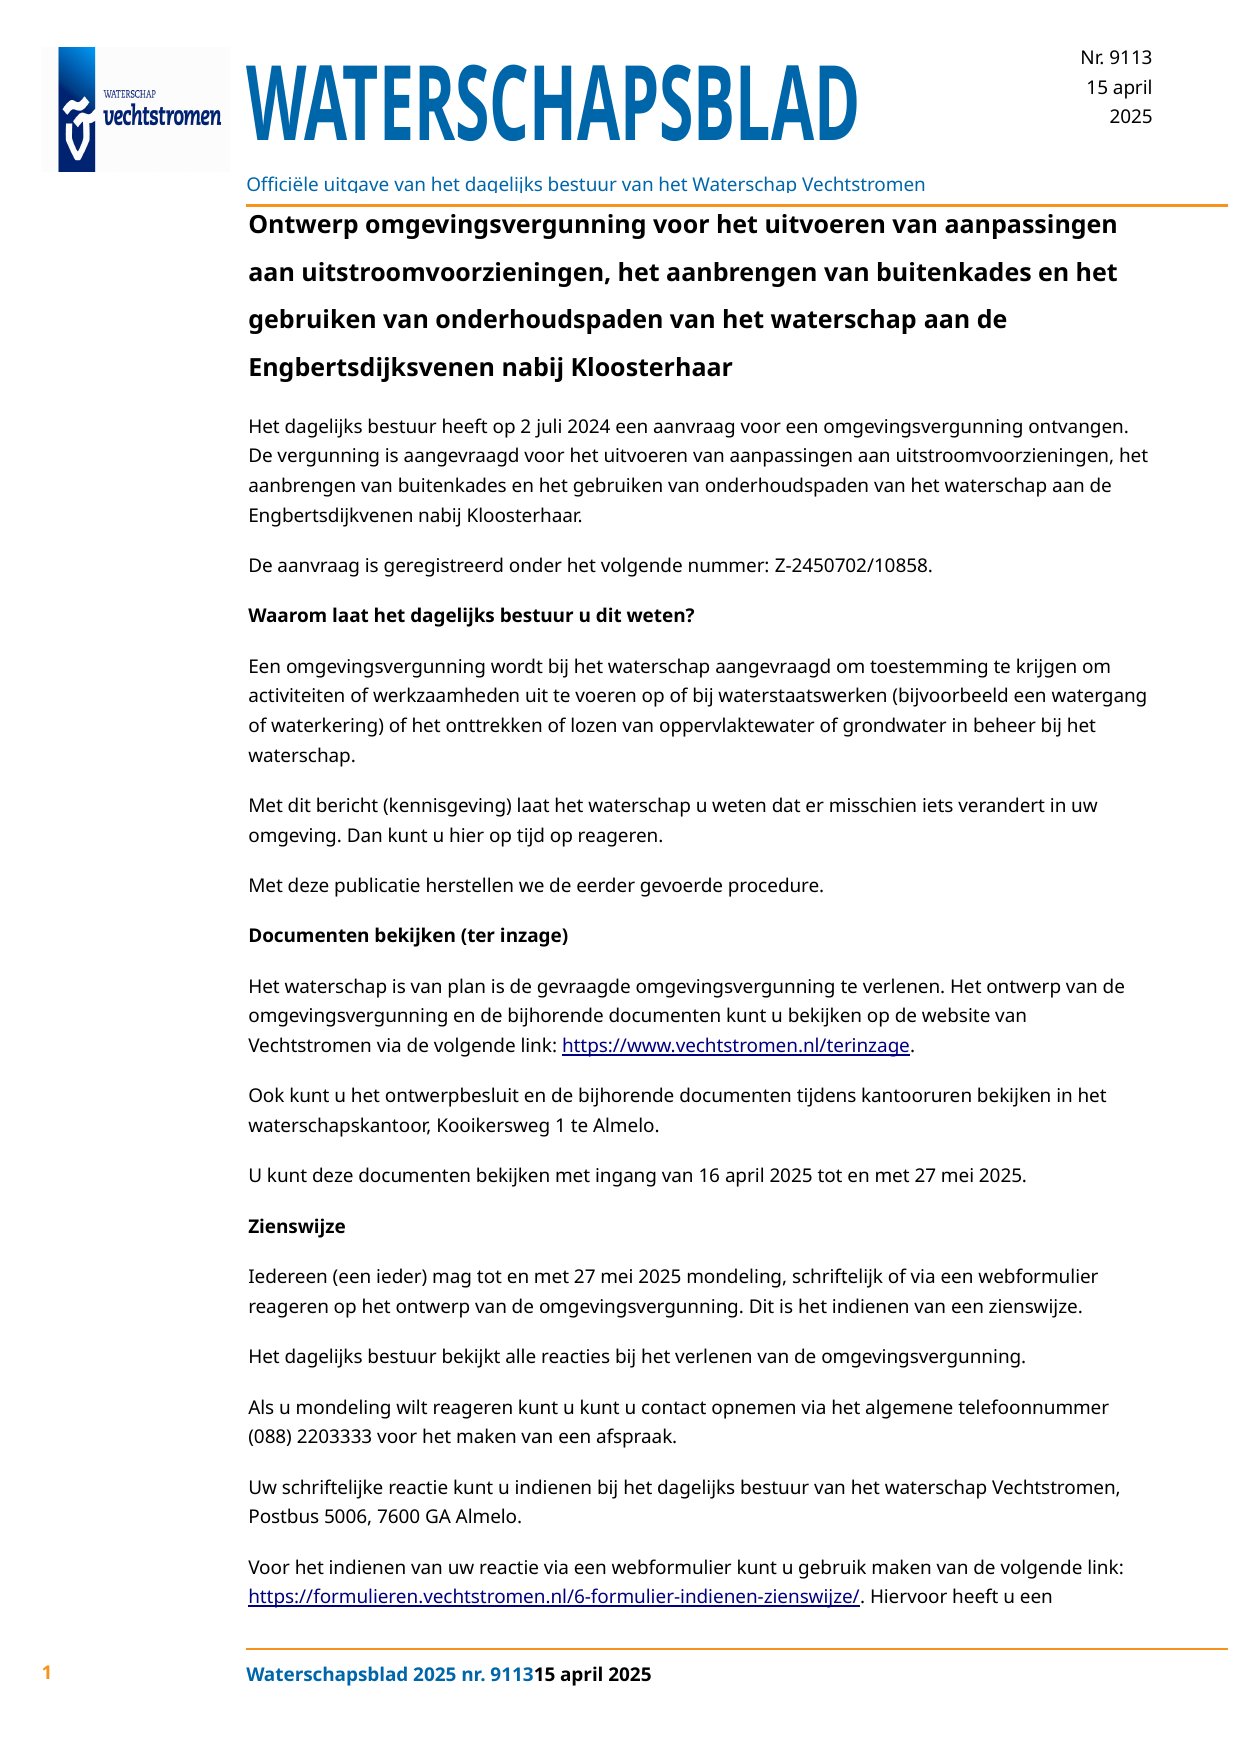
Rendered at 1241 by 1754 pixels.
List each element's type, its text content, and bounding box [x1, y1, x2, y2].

text De aanvraag is geregistreerd onder het volgende nummer: Z-2450702/10858. [248, 552, 1152, 578]
text Als u mondeling wilt reageren kunt u kunt u contact opnemen via het algemene telefoonnummer (088) 2203333 voor het maken van een afspraak. [248, 1394, 1152, 1449]
text Uw schriftelijke reactie kunt u indienen bij het dagelijks bestuur van het waterschap Vechtstromen, Postbus 5006, 7600 GA Almelo. [248, 1474, 1152, 1529]
text Met deze publicatie herstellen we de eerder gevoerde procedure. [248, 872, 1152, 898]
text Het dagelijks bestuur bekijkt alle reacties bij het verlenen van de omgevingsvergunning. [248, 1343, 1152, 1369]
text Zienswijze [248, 1213, 1152, 1239]
text Documenten bekijken (ter inzage) [248, 923, 1152, 948]
text Ontwerp omgevingsvergunning voor het uitvoeren van aanpassingen aan uitstroomvoorzieningen, het aanbrengen van buitenkades en het gebruiken van onderhoudspaden van het waterschap aan de Engbertsdijksvenen nabij Kloosterhaar [248, 207, 1152, 384]
text Een omgevingsvergunning wordt bij het waterschap aangevraagd om toestemming te krijgen om activiteiten of werkzaamheden uit te voeren op of bij waterstaatswerken (bijvoorbeeld een watergang of waterkering) of het onttrekken of lozen van oppervlaktewater of grondwater in beheer bij het waterschap. [248, 653, 1152, 768]
text Iedereen (een ieder) mag tot en met 27 mei 2025 mondeling, schriftelijk of via een webformulier reageren op het ontwerp van de omgevingsvergunning. Dit is het indienen van een zienswijze. [248, 1263, 1152, 1319]
text Voor het indienen van uw reactie via een webformulier kunt u gebruik maken van de volgende link: https://formulieren.vechtstromen.nl/6-formulier-indienen-zienswijze/. Hiervoor heeft u een [248, 1554, 1152, 1609]
picture [41, 47, 231, 172]
text Ook kunt u het ontwerpbesluit en de bijhorende documenten tijdens kantooruren bekijken in het waterschapskantoor, Kooikersweg 1 te Almelo. [248, 1083, 1152, 1138]
text Het dagelijks bestuur heeft op 2 juli 2024 een aanvraag voor een omgevingsvergunning ontvangen. De vergunning is aangevraagd voor het uitvoeren van aanpassingen aan uitstroomvoorzieningen, het aanbrengen van buitenkades en het gebruiken van onderhoudspaden van het waterschap aan de Engbertsdijkvenen nabij Kloosterhaar. [248, 413, 1152, 528]
text U kunt deze documenten bekijken met ingang van 16 april 2025 tot en met 27 mei 2025. [248, 1163, 1152, 1188]
text Waarom laat het dagelijks bestuur u dit weten? [248, 603, 1152, 628]
text Het waterschap is van plan is de gevraagde omgevingsvergunning te verlenen. Het ontwerp van de omgevingsvergunning en de bijhorende documenten kunt u bekijken op de website van Vechtstromen via de volgende link: https://www.vechtstromen.nl/terinzage. [248, 973, 1152, 1058]
text Met dit bericht (kennisgeving) laat het waterschap u weten dat er misschien iets verandert in uw omgeving. Dan kunt u hier op tijd op reageren. [248, 792, 1152, 848]
